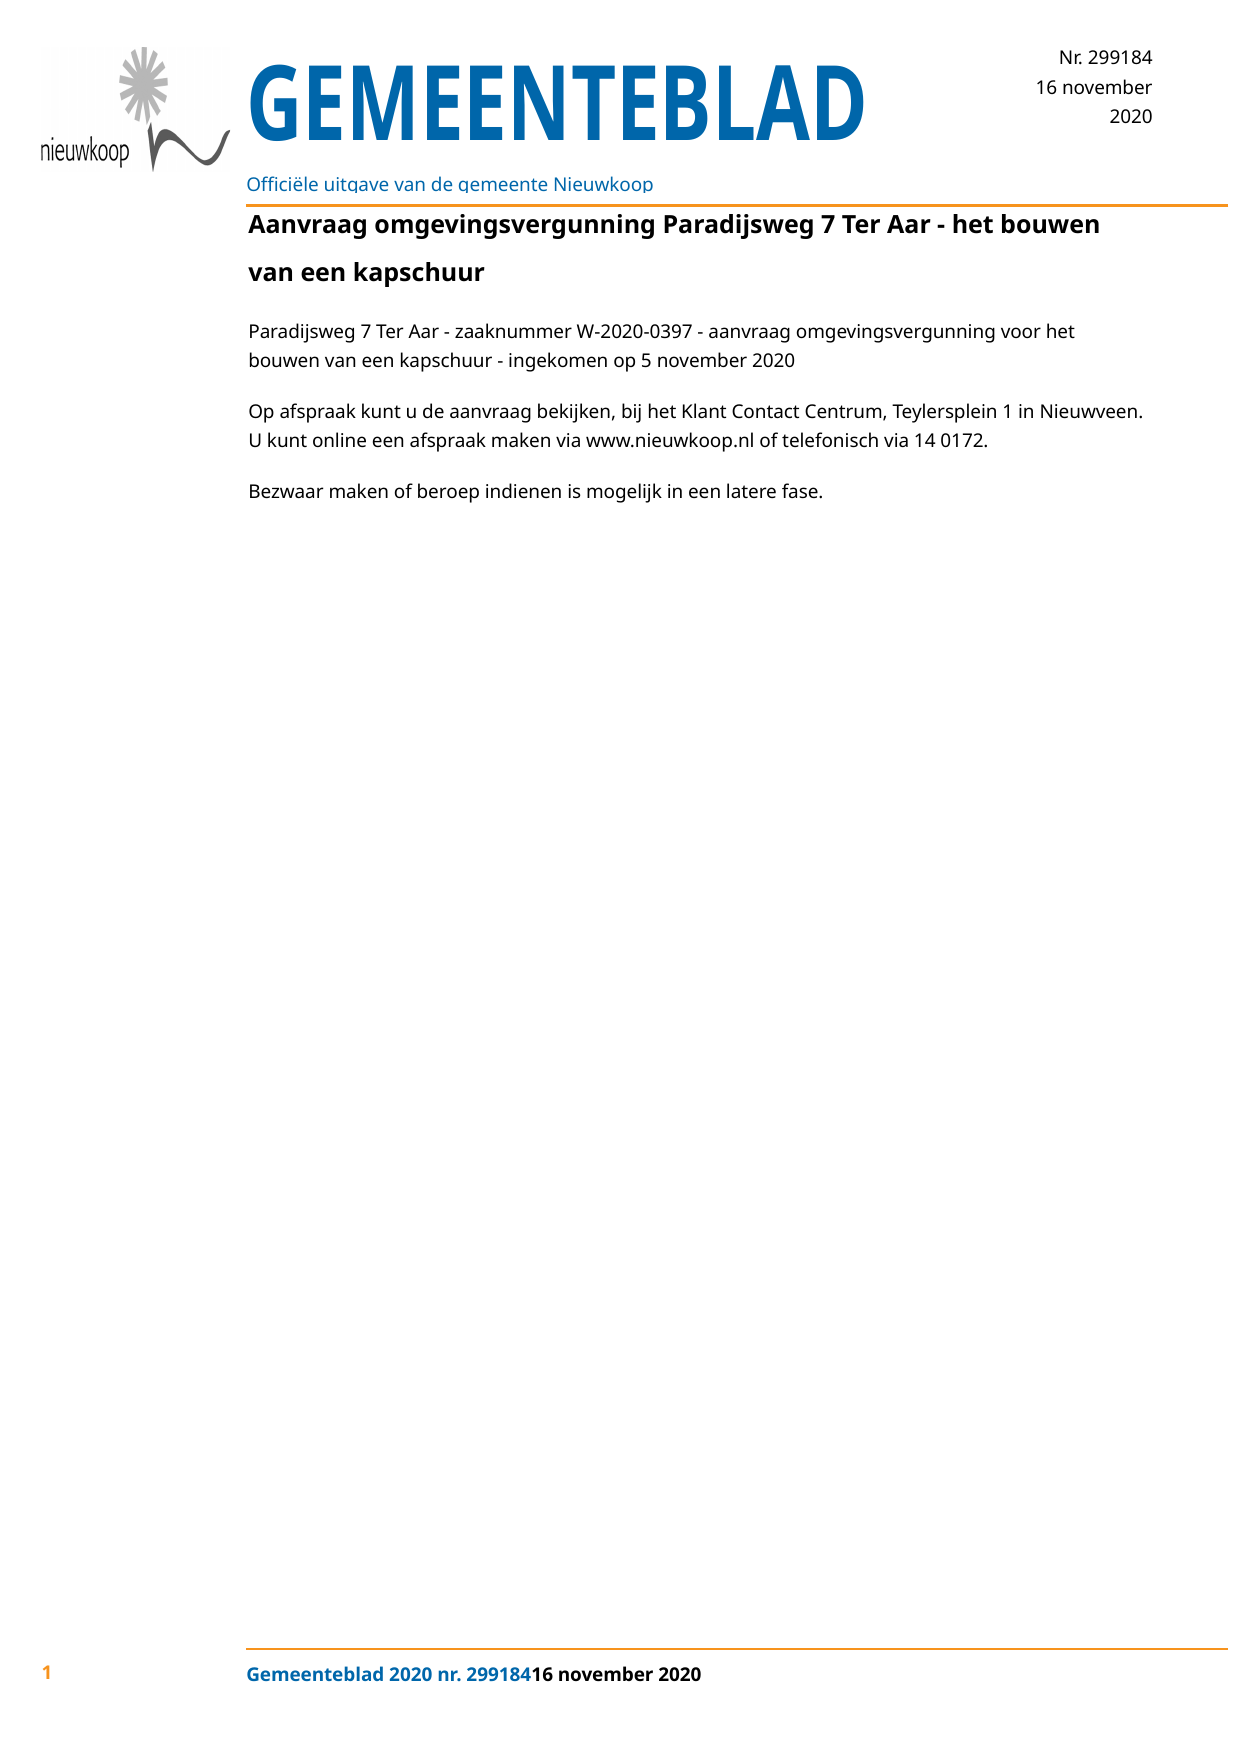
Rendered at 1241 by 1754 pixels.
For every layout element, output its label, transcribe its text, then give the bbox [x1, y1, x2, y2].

text Op afspraak kunt u de aanvraag bekijken, bij het Klant Contact Centrum, Teylersplein 1 in Nieuwveen. U kunt online een afspraak maken via www.nieuwkoop.nl of telefonisch via 14 0172. [248, 398, 1152, 453]
text Paradijsweg 7 Ter Aar - zaaknummer W-2020-0397 - aanvraag omgevingsvergunning voor het bouwen van een kapschuur - ingekomen op 5 november 2020 [248, 318, 1152, 373]
picture [41, 47, 231, 172]
text Bezwaar maken of beroep indienen is mogelijk in een latere fase. [248, 478, 1152, 504]
text Aanvraag omgevingsvergunning Paradijsweg 7 Ter Aar - het bouwen van een kapschuur [248, 207, 1152, 288]
